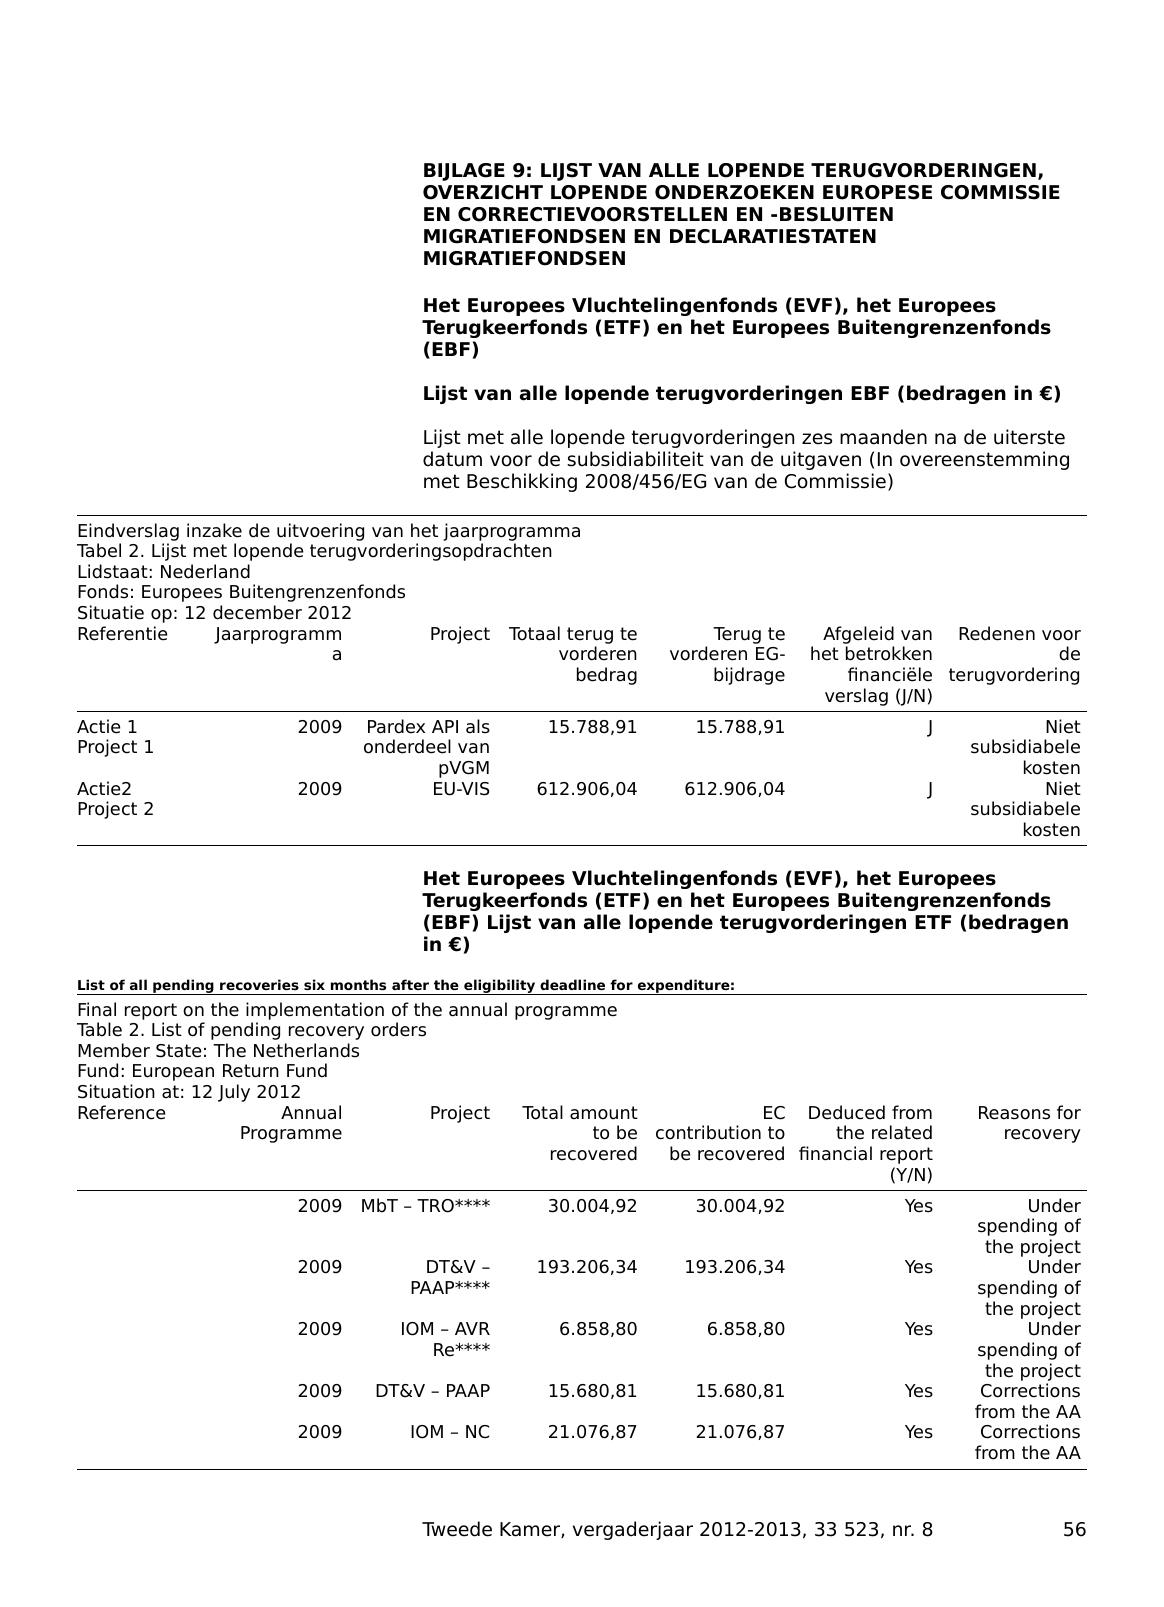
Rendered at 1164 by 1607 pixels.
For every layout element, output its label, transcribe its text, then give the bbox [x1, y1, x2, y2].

table_cell 15.788,91 [496, 712, 644, 778]
table_cell [77, 1191, 201, 1257]
table_cell EU-VIS [348, 779, 496, 845]
table_cell J [791, 712, 939, 778]
table_cell Reference [77, 1103, 201, 1190]
table_cell 612.906,04 [496, 779, 644, 845]
table_cell [77, 1319, 201, 1381]
table_cell MbT – TRO**** [348, 1191, 496, 1257]
table_cell Yes [791, 1319, 939, 1381]
table_cell 15.788,91 [644, 712, 791, 778]
table_cell Fund: European Return Fund [77, 1061, 1087, 1082]
table_cell Referentie [77, 624, 201, 711]
table_cell Actie 1 Project 1 [77, 712, 201, 778]
table_cell 612.906,04 [644, 779, 791, 845]
table_cell [77, 1423, 201, 1468]
table_cell Under spending of the project [939, 1191, 1087, 1257]
table_cell 193.206,34 [496, 1258, 644, 1319]
table_cell J [791, 779, 939, 845]
table_cell Terug te vorderen EG- bijdrage [644, 624, 791, 711]
table_cell Project [348, 624, 496, 711]
table_cell 6.858,80 [644, 1319, 791, 1381]
table_cell Yes [791, 1423, 939, 1468]
table_cell Niet subsidiabele kosten [939, 712, 1087, 778]
table_cell 193.206,34 [644, 1258, 791, 1319]
table_header Eindverslag inzake de uitvoering van het jaarprogramma Tabel 2. Lijst met lopende terugvorderingsopdrachten [77, 516, 1087, 562]
subtitle Lijst van alle lopende terugvorderingen EBF (bedragen in €) [422, 383, 1087, 405]
table_cell Situatie op: 12 december 2012 [77, 603, 1087, 624]
table_cell Jaarprogramma [201, 624, 348, 711]
table_cell EC contribution to be recovered [644, 1103, 791, 1190]
table_cell [77, 1381, 201, 1422]
table_cell Under spending of the project [939, 1319, 1087, 1381]
table_cell Yes [791, 1191, 939, 1257]
table_cell [77, 1258, 201, 1319]
table_cell Total amount to be recovered [496, 1103, 644, 1190]
table_cell 15.680,81 [644, 1381, 791, 1422]
table_cell 2009 [201, 1191, 348, 1257]
table_cell IOM – NC [348, 1423, 496, 1468]
table_cell 15.680,81 [496, 1381, 644, 1422]
table_cell 2009 [201, 1381, 348, 1422]
table_cell Situation at: 12 July 2012 [77, 1082, 1087, 1103]
table_cell Yes [791, 1381, 939, 1422]
table_cell Niet subsidiabele kosten [939, 779, 1087, 845]
table_cell 2009 [201, 779, 348, 845]
table_cell 2009 [201, 1423, 348, 1468]
table_cell 21.076,87 [644, 1423, 791, 1468]
table_header List of all pending recoveries six months after the eligibility deadline for expenditure: [77, 978, 1087, 994]
table_cell Lidstaat: Nederland [77, 562, 1087, 582]
table_cell 2009 [201, 1319, 348, 1381]
table_cell Corrections from the AA [939, 1381, 1087, 1422]
table_cell Yes [791, 1258, 939, 1319]
table_cell 30.004,92 [496, 1191, 644, 1257]
table_cell Totaal terug te vorderen bedrag [496, 624, 644, 711]
text Lijst met alle lopende terugvorderingen zes maanden na de uiterste datum voor de subsidiabiliteit van de uitgaven (In overeenstemming met Beschikking 2008/456/EG van de Commissie) [422, 427, 1087, 493]
table_cell IOM – AVR Re**** [348, 1319, 496, 1381]
table_cell Fonds: Europees Buitengrenzenfonds [77, 583, 1087, 603]
table_cell 21.076,87 [496, 1423, 644, 1468]
table_cell Annual Programme [201, 1103, 348, 1190]
table_cell Member State: The Netherlands [77, 1041, 1087, 1061]
table_cell Final report on the implementation of the annual programme Table 2. List of pending recovery orders [77, 995, 1087, 1041]
subtitle Het Europees Vluchtelingenfonds (EVF), het Europees Terugkeerfonds (ETF) en het Europees Buitengrenzenfonds (EBF) Lijst van alle lopende terugvorderingen ETF (bedragen in €) [422, 868, 1087, 956]
table_cell 6.858,80 [496, 1319, 644, 1381]
table_cell Redenen voor de terugvordering [939, 624, 1087, 711]
table_cell DT&V – PAAP**** [348, 1258, 496, 1319]
subtitle Het Europees Vluchtelingenfonds (EVF), het Europees Terugkeerfonds (ETF) en het Europees Buitengrenzenfonds (EBF) [422, 295, 1087, 361]
subtitle BIJLAGE 9: LIJST VAN ALLE LOPENDE TERUGVORDERINGEN, OVERZICHT LOPENDE ONDERZOEKEN EUROPESE COMMISSIE EN CORRECTIEVOORSTELLEN EN -BESLUITEN MIGRATIEFONDSEN EN DECLARATIESTATEN MIGRATIEFONDSEN [422, 160, 1087, 270]
table_cell Project [348, 1103, 496, 1190]
table_cell 2009 [201, 1258, 348, 1319]
table_cell DT&V – PAAP [348, 1381, 496, 1422]
table_cell Actie2 Project 2 [77, 779, 201, 845]
table_cell Under spending of the project [939, 1258, 1087, 1319]
table_cell 30.004,92 [644, 1191, 791, 1257]
table_cell 2009 [201, 712, 348, 778]
table_cell Corrections from the AA [939, 1423, 1087, 1468]
table_cell Deduced from the related financial report (Y/N) [791, 1103, 939, 1190]
table_cell Reasons for recovery [939, 1103, 1087, 1190]
table_cell Pardex API als onderdeel van pVGM [348, 712, 496, 778]
table_cell Afgeleid van het betrokken financiële verslag (J/N) [791, 624, 939, 711]
